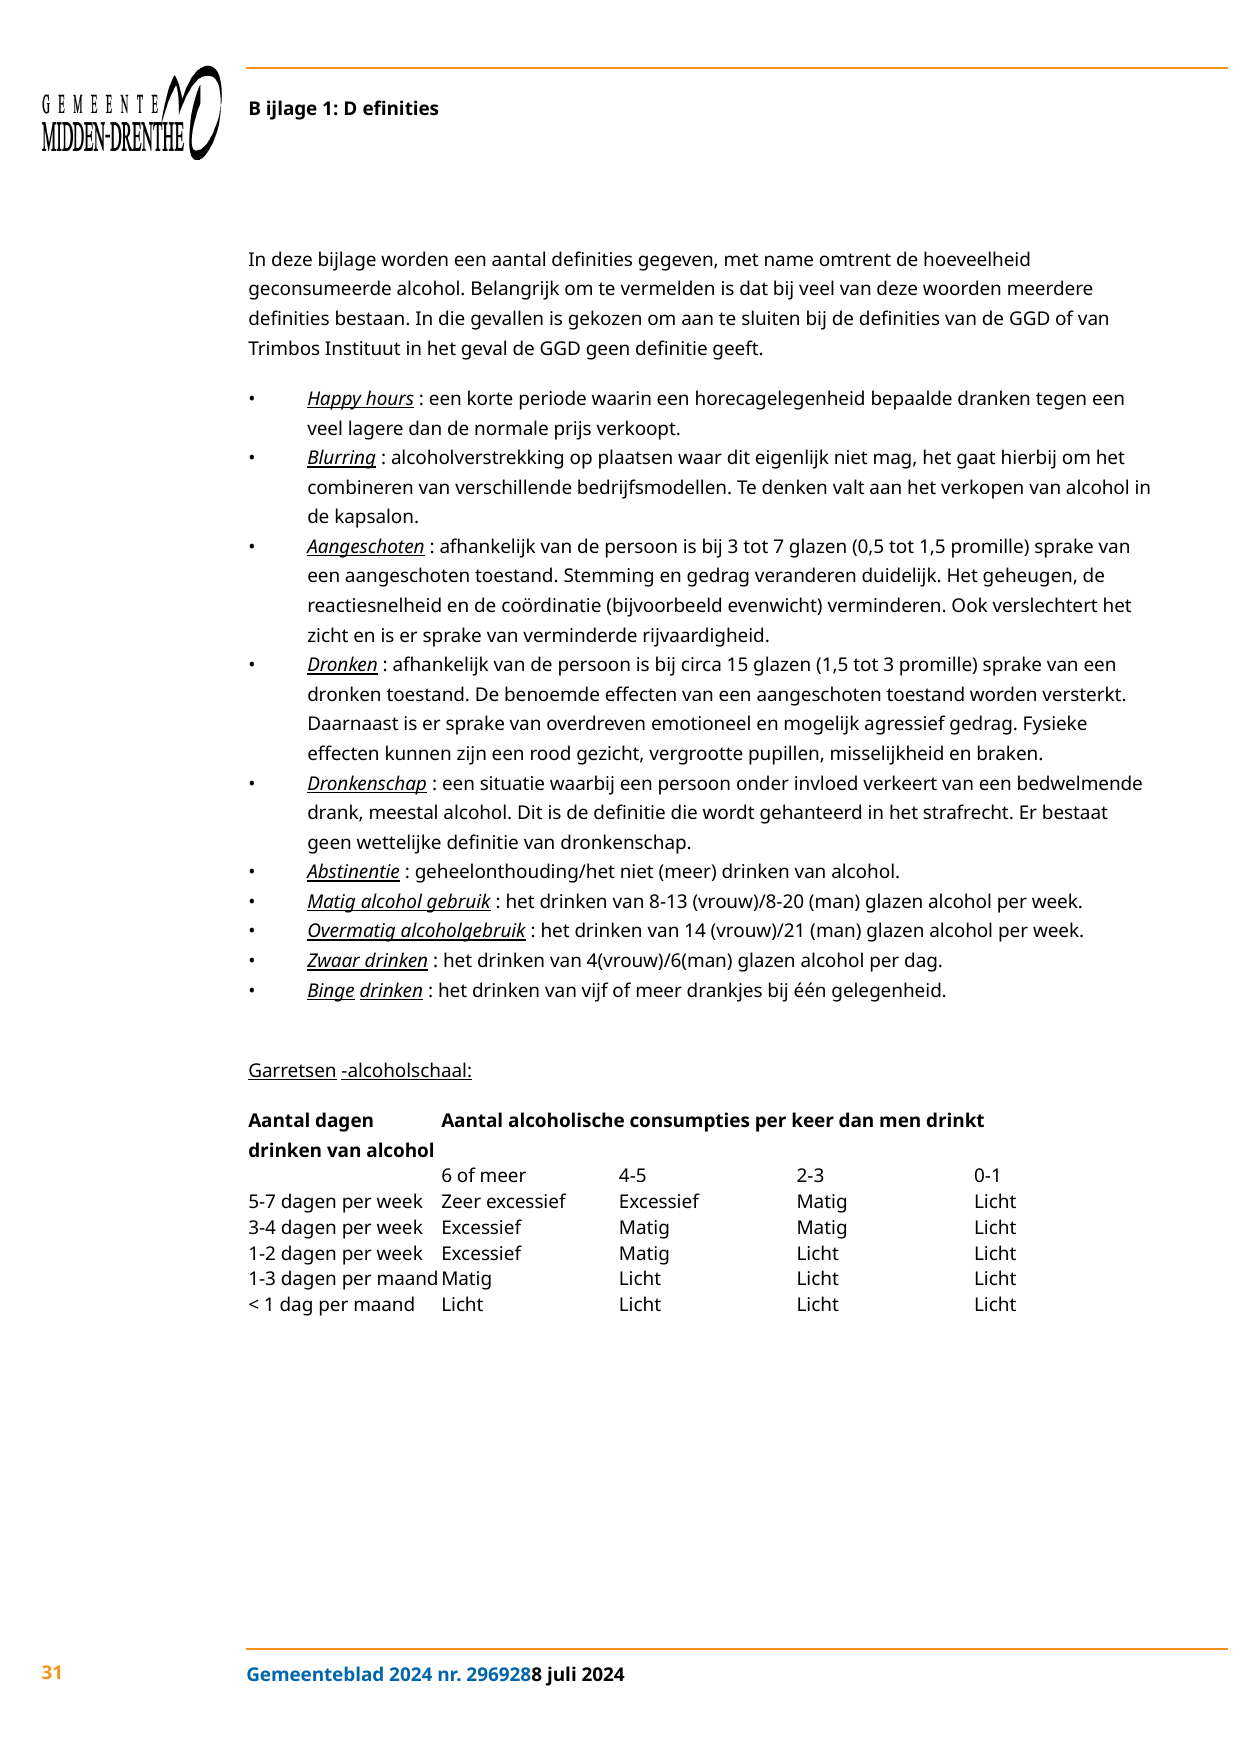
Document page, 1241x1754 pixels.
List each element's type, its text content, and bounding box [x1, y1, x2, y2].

list Abstinentie : geheelonthouding/het niet (meer) drinken van alcohol. [248, 858, 1152, 884]
table_cell Licht [619, 1291, 796, 1317]
list Zwaar drinken : het drinken van 4(vrouw)/6(man) glazen alcohol per dag. [248, 947, 1152, 973]
table_cell 5-7 dagen per week [248, 1189, 441, 1214]
table_cell [248, 1163, 441, 1188]
table_cell Matig [796, 1189, 974, 1214]
table_cell 1-2 dagen per week [248, 1240, 441, 1266]
table_cell 3-4 dagen per week [248, 1214, 441, 1240]
table_cell 2-3 [796, 1163, 974, 1188]
list Dronken : afhankelijk van de persoon is bij circa 15 glazen (1,5 tot 3 promille) sprake van een dronken toestand. De benoemde effecten van een aangeschoten toestand worden versterkt. Daarnaast is er sprake van overdreven emotioneel en mogelijk agressief gedrag. Fysieke effecten kunnen zijn een rood gezicht, vergrootte pupillen, misselijkheid en braken. [248, 651, 1152, 766]
table_cell Excessief [619, 1189, 796, 1214]
table_cell Licht [974, 1189, 1152, 1214]
table_cell 6 of meer [441, 1163, 619, 1188]
list Binge drinken : het drinken van vijf of meer drankjes bij één gelegenheid. [248, 977, 1152, 1003]
table_cell Excessief [441, 1214, 619, 1240]
table_cell Licht [619, 1266, 796, 1291]
table_cell Licht [796, 1240, 974, 1266]
table_cell Licht [974, 1214, 1152, 1240]
table_cell < 1 dag per maand [248, 1291, 441, 1317]
table_cell Matig [619, 1214, 796, 1240]
list Aangeschoten : afhankelijk van de persoon is bij 3 tot 7 glazen (0,5 tot 1,5 promille) sprake van een aangeschoten toestand. Stemming en gedrag veranderen duidelijk. Het geheugen, de reactiesnelheid en de coördinatie (bijvoorbeeld evenwicht) verminderen. Ook verslechtert het zicht en is er sprake van verminderde rijvaardigheid. [248, 533, 1152, 648]
picture [41, 47, 231, 172]
table_cell Licht [796, 1291, 974, 1317]
table_header Aantal dagen drinken van alcohol [248, 1108, 441, 1163]
table_cell Licht [974, 1266, 1152, 1291]
table_cell Licht [796, 1266, 974, 1291]
table_cell Licht [441, 1291, 619, 1317]
table_cell Matig [441, 1266, 619, 1291]
list Overmatig alcoholgebruik : het drinken van 14 (vrouw)/21 (man) glazen alcohol per week. [248, 918, 1152, 943]
text Garretsen -alcoholschaal: [248, 1057, 1152, 1083]
table_cell Licht [974, 1240, 1152, 1266]
list Matig alcohol gebruik : het drinken van 8-13 (vrouw)/8-20 (man) glazen alcohol per week. [248, 888, 1152, 914]
table_cell Excessief [441, 1240, 619, 1266]
table_header Aantal alcoholische consumpties per keer dan men drinkt [441, 1108, 1152, 1163]
table_cell 4-5 [619, 1163, 796, 1188]
text In deze bijlage worden een aantal definities gegeven, met name omtrent de hoeveelheid geconsumeerde alcohol. Belangrijk om te vermelden is dat bij veel van deze woorden meerdere definities bestaan. In die gevallen is gekozen om aan te sluiten bij de definities van de GGD of van Trimbos Instituut in het geval de GGD geen definitie geeft. [248, 246, 1152, 361]
table_cell Matig [796, 1214, 974, 1240]
list Happy hours : een korte periode waarin een horecagelegenheid bepaalde dranken tegen een veel lagere dan de normale prijs verkoopt. [248, 385, 1152, 441]
table_cell Zeer excessief [441, 1189, 619, 1214]
table_cell Matig [619, 1240, 796, 1266]
text B ijlage 1: D efinities [248, 95, 1152, 121]
list Blurring : alcoholverstrekking op plaatsen waar dit eigenlijk niet mag, het gaat hierbij om het combineren van verschillende bedrijfsmodellen. Te denken valt aan het verkopen van alcohol in de kapsalon. [248, 444, 1152, 529]
table_cell Licht [974, 1291, 1152, 1317]
table_cell 0-1 [974, 1163, 1152, 1188]
table_cell 1-3 dagen per maand [248, 1266, 441, 1291]
list Dronkenschap : een situatie waarbij een persoon onder invloed verkeert van een bedwelmende drank, meestal alcohol. Dit is de definitie die wordt gehanteerd in het strafrecht. Er bestaat geen wettelijke definitie van dronkenschap. [248, 770, 1152, 855]
